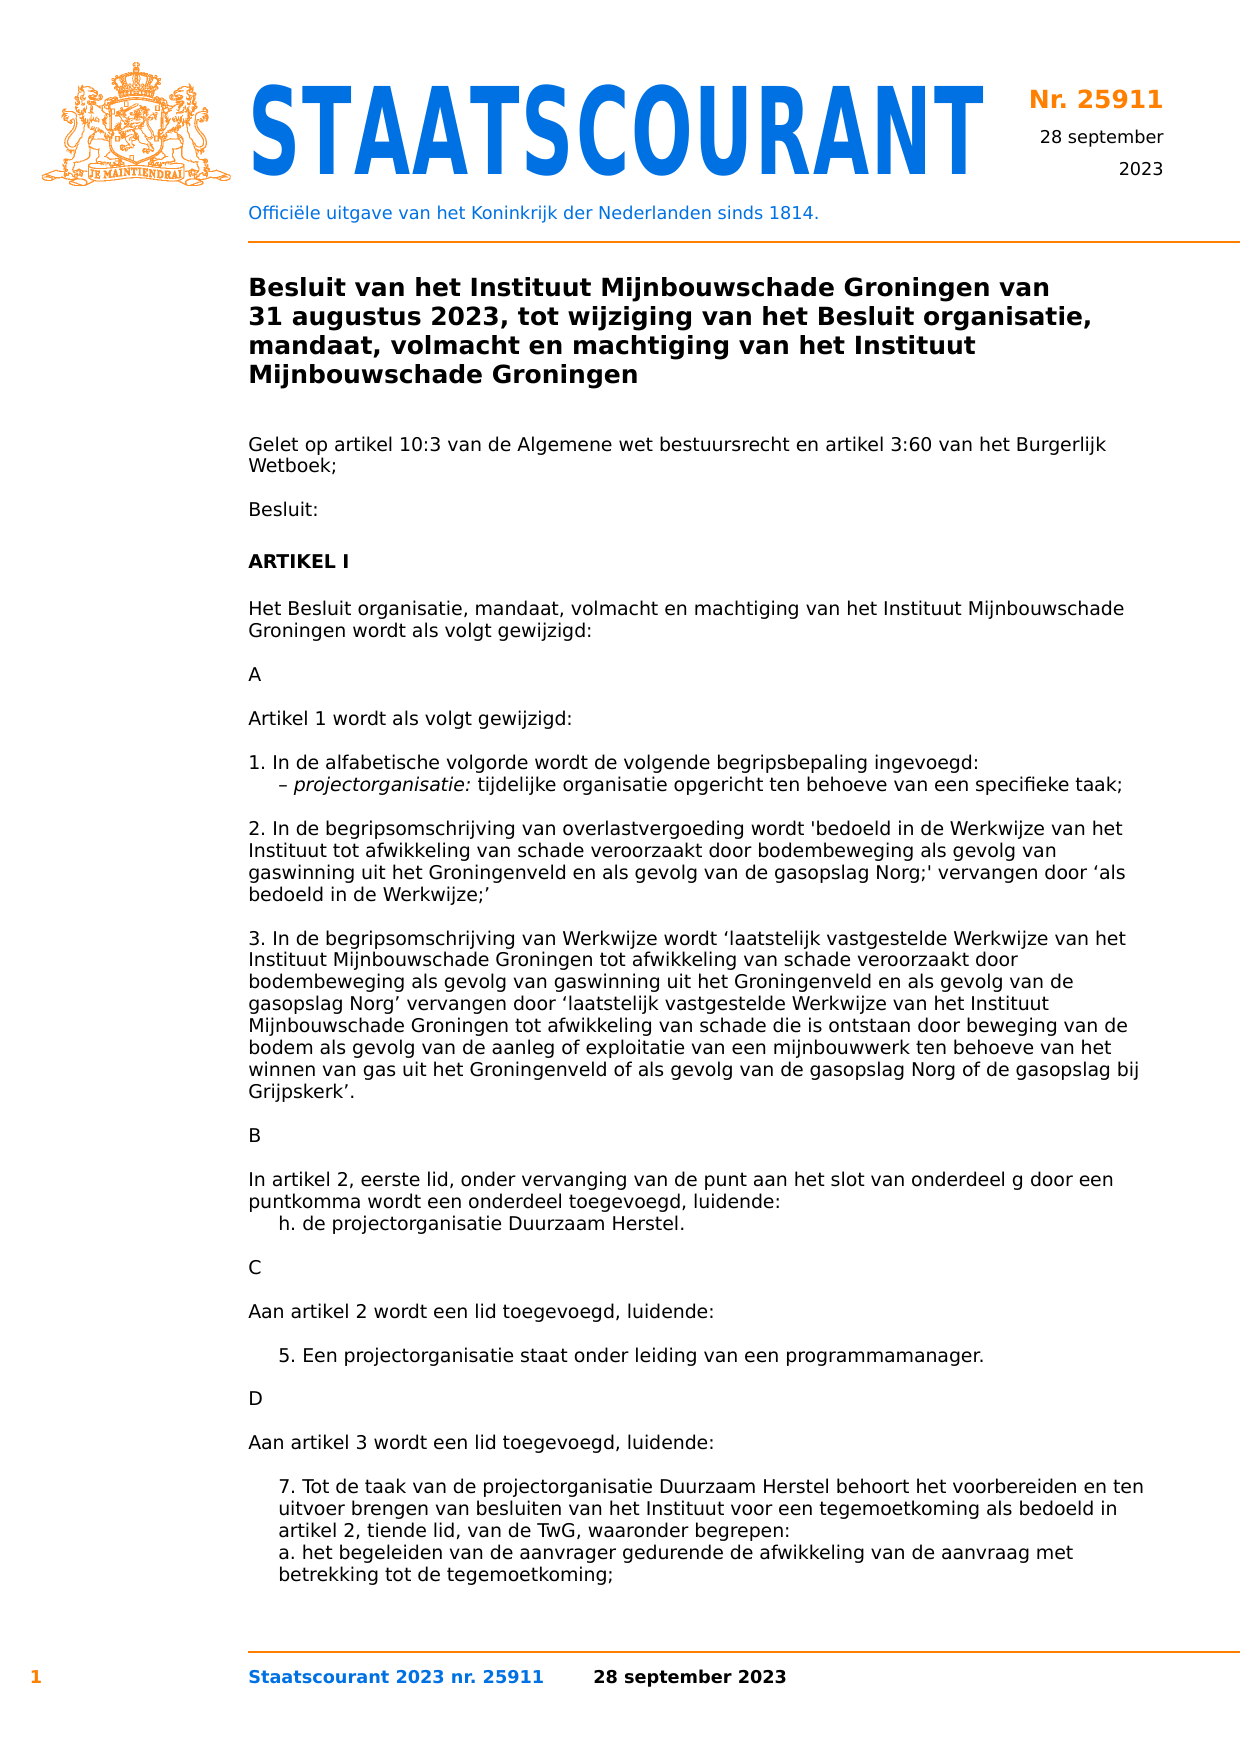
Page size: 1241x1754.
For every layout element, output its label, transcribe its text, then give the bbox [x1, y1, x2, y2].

text 2. In de begripsomschrijving van overlastvergoeding wordt 'bedoeld in de Werkwijze van het Instituut tot afwikkeling van schade veroorzaakt door bodembeweging als gevolg van gaswinning uit het Groningenveld en als gevolg van de gasopslag Norg;' vervangen door ‘als bedoeld in de Werkwijze;’ [248, 818, 1163, 906]
text Artikel 1 wordt als volgt gewijzigd: [248, 708, 1163, 730]
text 5. Een projectorganisatie staat onder leiding van een programmamanager. [278, 1344, 1163, 1366]
table_header Nr. 25911 [998, 62, 1240, 121]
subtitle ARTIKEL I [248, 551, 1163, 573]
text A [248, 664, 1163, 686]
text Aan artikel 2 wordt een lid toegevoegd, luidende: [248, 1301, 1163, 1323]
table_header [25, 62, 248, 241]
table_cell 2023 [998, 153, 1240, 203]
text 1. In de alfabetische volgorde wordt de volgende begripsbepaling ingevoegd: [248, 752, 1163, 774]
table_cell 28 september [998, 121, 1240, 153]
text h. de projectorganisatie Duurzaam Herstel. [278, 1213, 1163, 1235]
text – projectorganisatie: tijdelijke organisatie opgericht ten behoeve van een specifieke taak; [278, 774, 1163, 796]
text 7. Tot de taak van de projectorganisatie Duurzaam Herstel behoort het voorbereiden en ten uitvoer brengen van besluiten van het Instituut voor een tegemoetkoming als bedoeld in artikel 2, tiende lid, van de TwG, waaronder begrepen: [278, 1476, 1163, 1542]
subtitle Besluit van het Instituut Mijnbouwschade Groningen van 31 augustus 2023, tot wijziging van het Besluit organisatie, mandaat, volmacht en machtiging van het Instituut Mijnbouwschade Groningen [248, 273, 1163, 390]
text Gelet op artikel 10:3 van de Algemene wet bestuursrecht en artikel 3:60 van het Burgerlijk Wetboek; [248, 433, 1163, 477]
text a. het begeleiden van de aanvrager gedurende de afwikkeling van de aanvraag met betrekking tot de tegemoetkoming; [278, 1542, 1163, 1586]
picture [41, 62, 231, 186]
table_header STAATSCOURANT [248, 62, 998, 203]
text C [248, 1257, 1163, 1279]
text D [248, 1388, 1163, 1410]
text B [248, 1125, 1163, 1147]
text Besluit: [248, 499, 1163, 521]
text 3. In de begripsomschrijving van Werkwijze wordt ‘laatstelijk vastgestelde Werkwijze van het Instituut Mijnbouwschade Groningen tot afwikkeling van schade veroorzaakt door bodembeweging als gevolg van gaswinning uit het Groningenveld en als gevolg van de gasopslag Norg’ vervangen door ‘laatstelijk vastgestelde Werkwijze van het Instituut Mijnbouwschade Groningen tot afwikkeling van schade die is ontstaan door beweging van de bodem als gevolg van de aanleg of exploitatie van een mijnbouwwerk ten behoeve van het winnen van gas uit het Groningenveld of als gevolg van de gasopslag Norg of de gasopslag bij Grijpskerk’. [248, 927, 1163, 1103]
text Aan artikel 3 wordt een lid toegevoegd, luidende: [248, 1432, 1163, 1454]
text In artikel 2, eerste lid, onder vervanging van de punt aan het slot van onderdeel g door een puntkomma wordt een onderdeel toegevoegd, luidende: [248, 1169, 1163, 1213]
table_cell Officiële uitgave van het Koninkrijk der Nederlanden sinds 1814. [248, 203, 1240, 241]
text Het Besluit organisatie, mandaat, volmacht en machtiging van het Instituut Mijnbouwschade Groningen wordt als volgt gewijzigd: [248, 598, 1163, 642]
